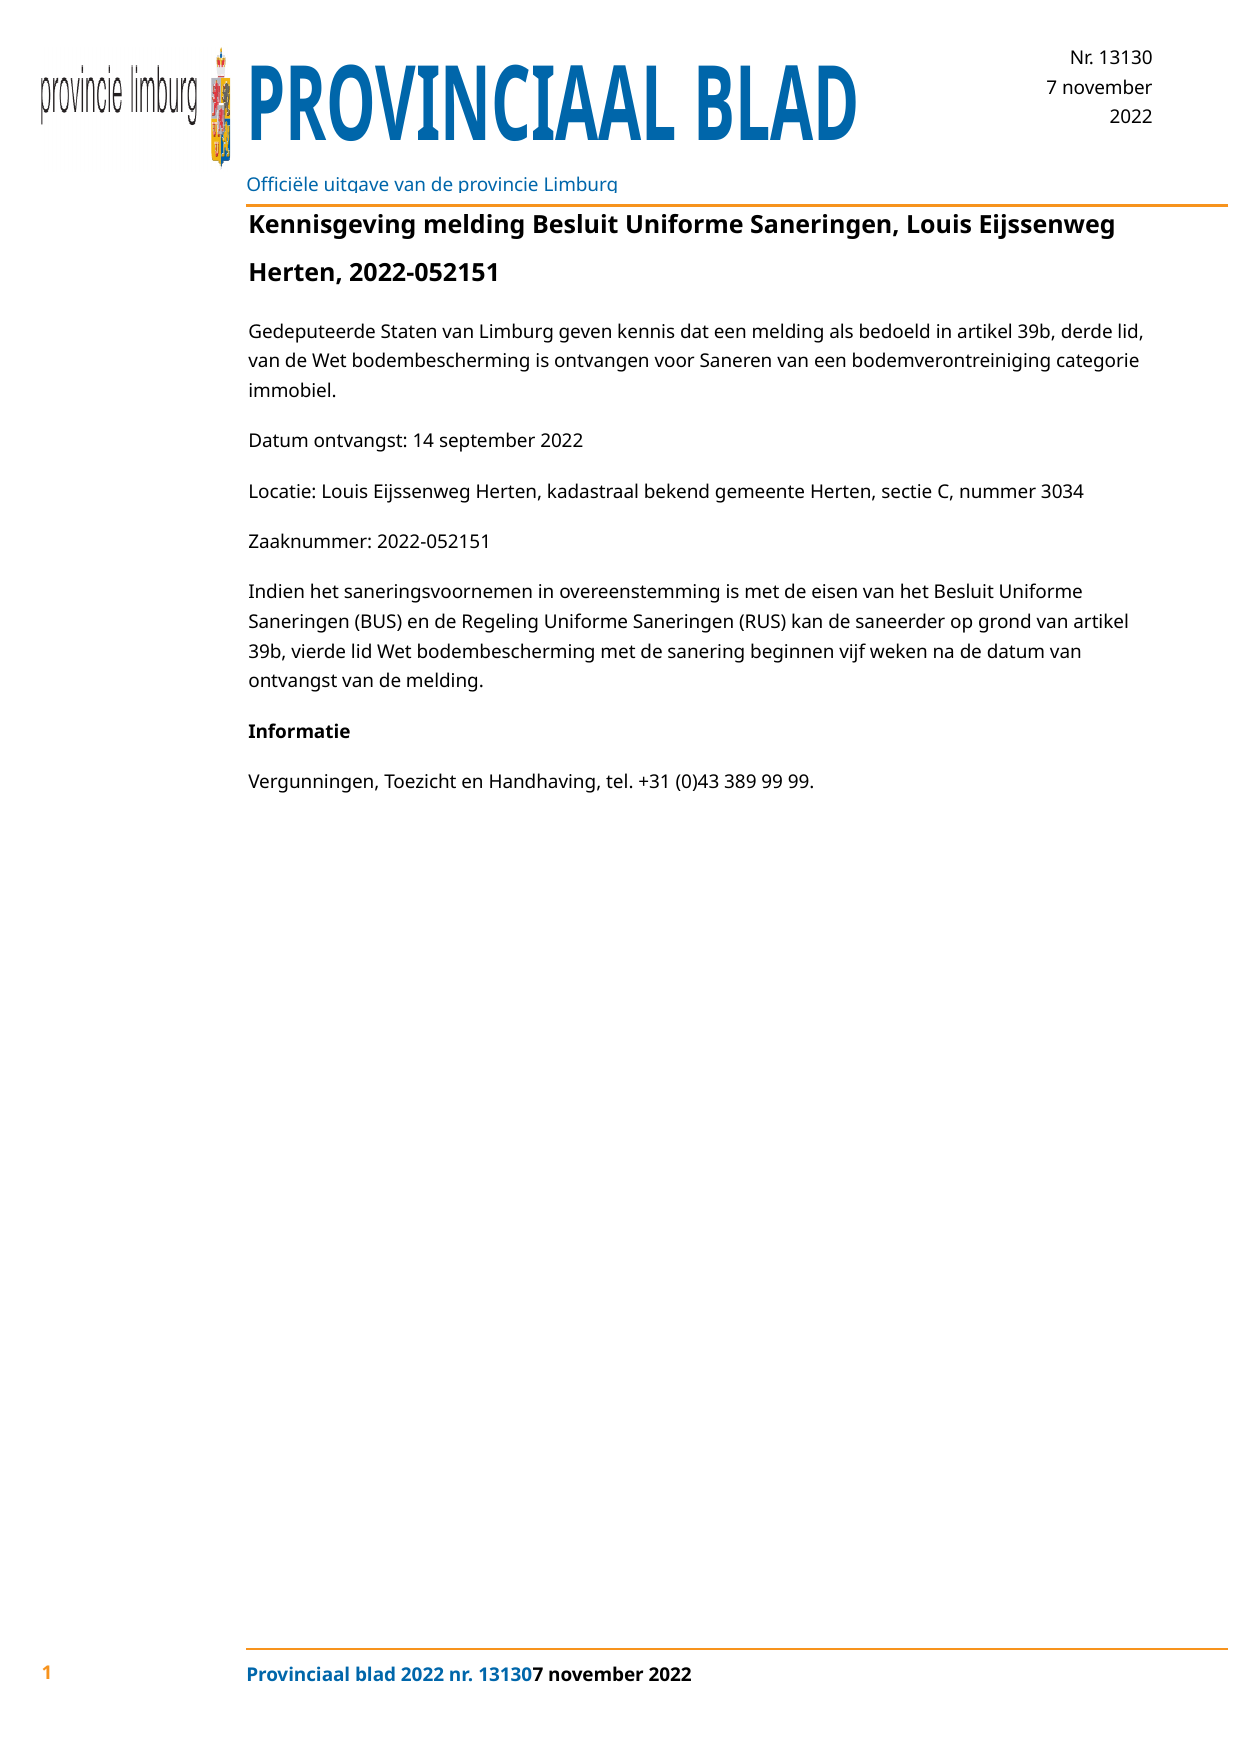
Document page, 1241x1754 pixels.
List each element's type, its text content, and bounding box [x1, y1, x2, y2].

text Datum ontvangst: 14 september 2022 [248, 427, 1152, 453]
text Gedeputeerde Staten van Limburg geven kennis dat een melding als bedoeld in artikel 39b, derde lid, van de Wet bodembescherming is ontvangen voor Saneren van een bodemverontreiniging categorie immobiel. [248, 318, 1152, 403]
text Vergunningen, Toezicht en Handhaving, tel. +31 (0)43 389 99 99. [248, 768, 1152, 794]
text Zaaknummer: 2022-052151 [248, 528, 1152, 554]
picture [41, 47, 231, 172]
text Kennisgeving melding Besluit Uniforme Saneringen, Louis Eijssenweg Herten, 2022-052151 [248, 207, 1152, 288]
text Informatie [248, 718, 1152, 744]
text Locatie: Louis Eijssenweg Herten, kadastraal bekend gemeente Herten, sectie C, nummer 3034 [248, 478, 1152, 504]
text Indien het saneringsvoornemen in overeenstemming is met de eisen van het Besluit Uniforme Saneringen (BUS) en de Regeling Uniforme Saneringen (RUS) kan de saneerder op grond van artikel 39b, vierde lid Wet bodembescherming met de sanering beginnen vijf weken na de datum van ontvangst van de melding. [248, 579, 1152, 693]
